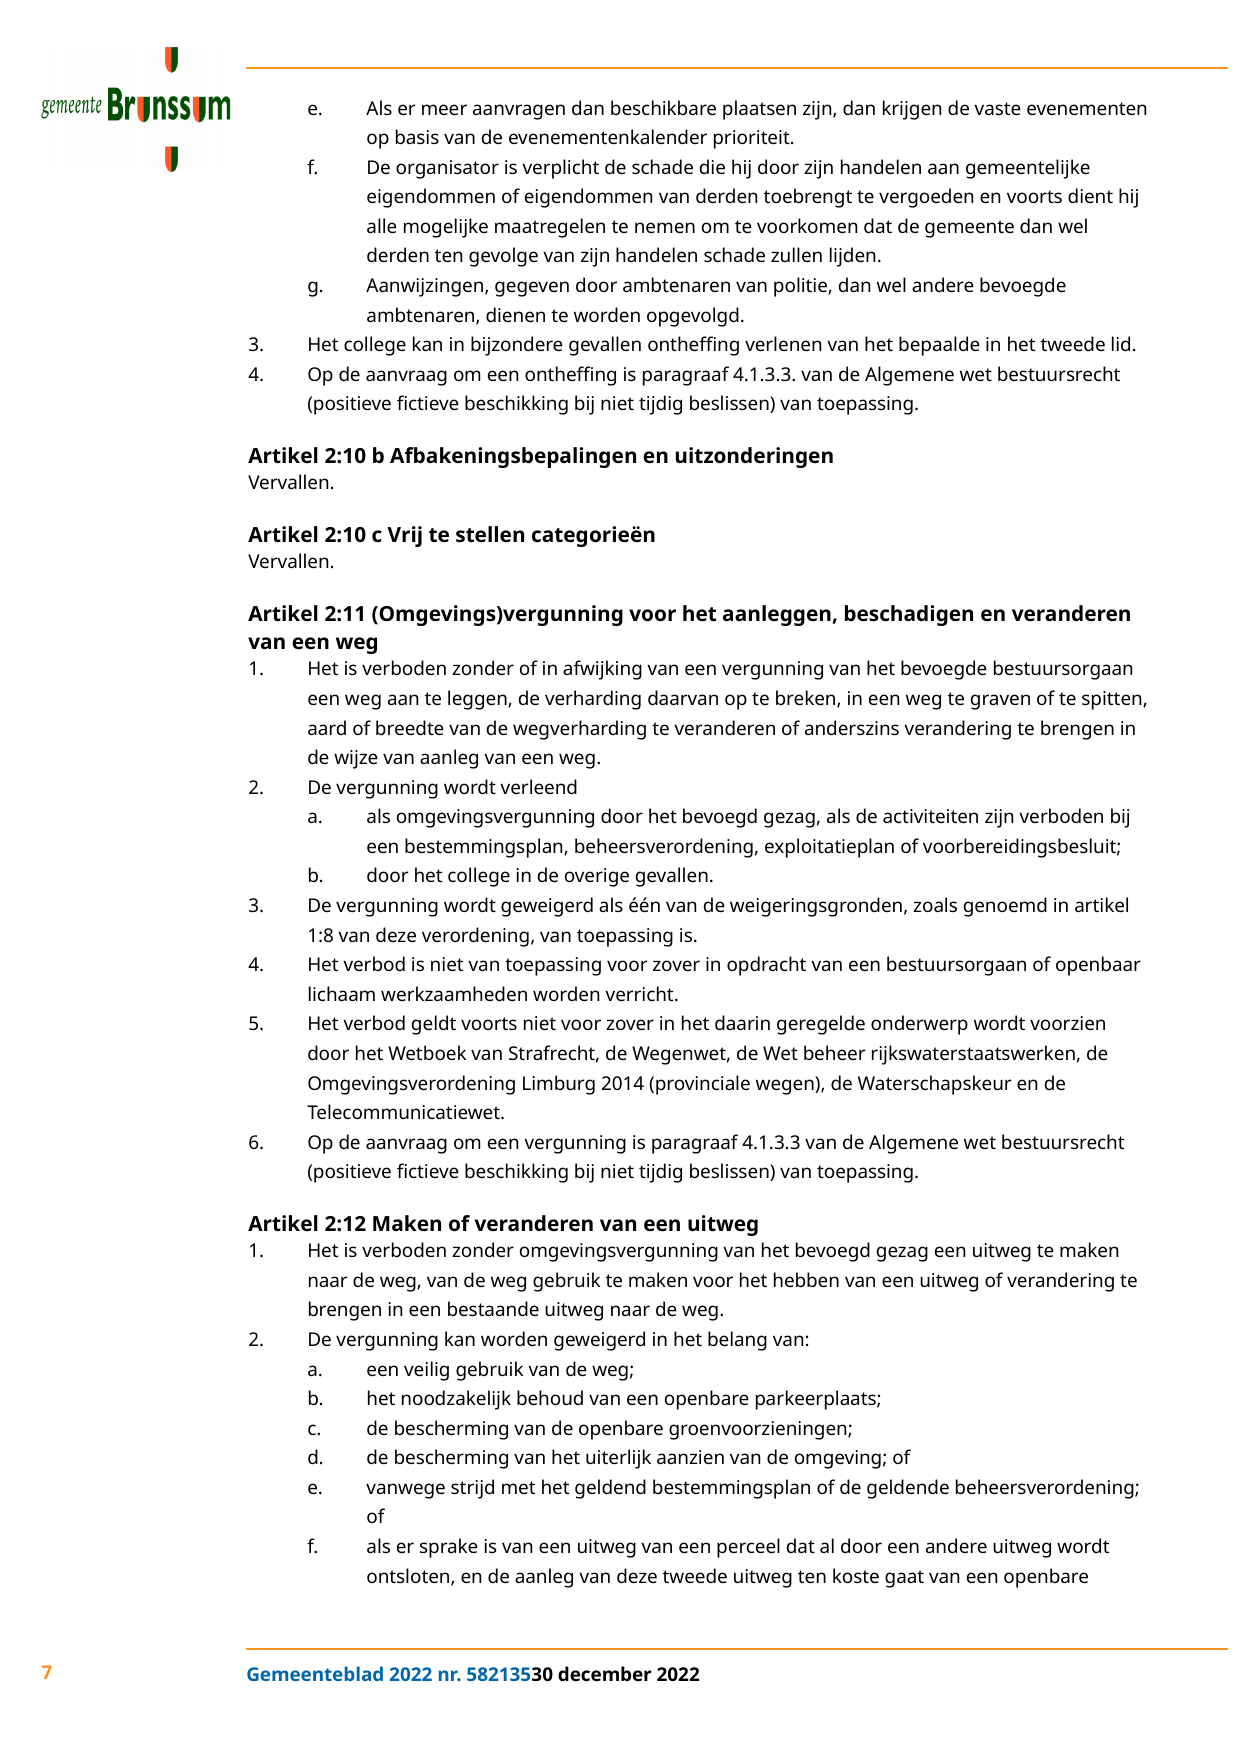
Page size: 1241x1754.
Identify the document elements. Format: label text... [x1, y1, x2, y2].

list Het verbod geldt voorts niet voor zover in het daarin geregelde onderwerp wordt voorzien door het Wetboek van Strafrecht, de Wegenwet, de Wet beheer rijkswaterstaatswerken, de Omgevingsverordening Limburg 2014 (provinciale wegen), de Waterschapskeur en de Telecommunicatiewet. [248, 1011, 1152, 1125]
list het noodzakelijk behoud van een openbare parkeerplaats; [307, 1385, 1152, 1411]
list Aanwijzingen, gegeven door ambtenaren van politie, dan wel andere bevoegde ambtenaren, dienen te worden opgevolgd. [307, 272, 1152, 328]
text Vervallen. [248, 548, 1152, 574]
list als er sprake is van een uitweg van een perceel dat al door een andere uitweg wordt ontsloten, en de aanleg van deze tweede uitweg ten koste gaat van een openbare [307, 1533, 1152, 1588]
text Vervallen. [248, 469, 1152, 495]
list De vergunning kan worden geweigerd in het belang van: [248, 1326, 1152, 1352]
list Op de aanvraag om een ontheffing is paragraaf 4.1.3.3. van de Algemene wet bestuursrecht (positieve fictieve beschikking bij niet tijdig beslissen) van toepassing. [248, 361, 1152, 416]
list Het is verboden zonder omgevingsvergunning van het bevoegd gezag een uitweg te maken naar de weg, van de weg gebruik te maken voor het hebben van een uitweg of verandering te brengen in een bestaande uitweg naar de weg. [248, 1237, 1152, 1322]
list als omgevingsvergunning door het bevoegd gezag, als de activiteiten zijn verboden bij een bestemmingsplan, beheersverordening, exploitatieplan of voorbereidingsbesluit; [307, 803, 1152, 859]
list de bescherming van de openbare groenvoorzieningen; [307, 1415, 1152, 1441]
list Het is verboden zonder of in afwijking van een vergunning van het bevoegde bestuursorgaan een weg aan te leggen, de verharding daarvan op te breken, in een weg te graven of te spitten, aard of breedte van de wegverharding te veranderen of anderszins verandering te brengen in de wijze van aanleg van een weg. [248, 656, 1152, 770]
list Als er meer aanvragen dan beschikbare plaatsen zijn, dan krijgen de vaste evenementen op basis van de evenementenkalender prioriteit. [307, 95, 1152, 150]
list vanwege strijd met het geldend bestemmingsplan of de geldende beheersverordening; of [307, 1474, 1152, 1529]
list Op de aanvraag om een vergunning is paragraaf 4.1.3.3 van de Algemene wet bestuursrecht (positieve fictieve beschikking bij niet tijdig beslissen) van toepassing. [248, 1129, 1152, 1184]
list De organisator is verplicht de schade die hij door zijn handelen aan gemeentelijke eigendommen of eigendommen van derden toebrengt te vergoeden en voorts dient hij alle mogelijke maatregelen te nemen om te voorkomen dat de gemeente dan wel derden ten gevolge van zijn handelen schade zullen lijden. [307, 154, 1152, 268]
list de bescherming van het uiterlijk aanzien van de omgeving; of [307, 1444, 1152, 1470]
list Het verbod is niet van toepassing voor zover in opdracht van een bestuursorgaan of openbaar lichaam werkzaamheden worden verricht. [248, 951, 1152, 1007]
text Artikel 2:11 (Omgevings)vergunning voor het aanleggen, beschadigen en veranderen van een weg [248, 599, 1152, 656]
list De vergunning wordt geweigerd als één van de weigeringsgronden, zoals genoemd in artikel 1:8 van deze verordening, van toepassing is. [248, 892, 1152, 948]
list door het college in de overige gevallen. [307, 863, 1152, 888]
text Artikel 2:12 Maken of veranderen van een uitweg [248, 1209, 1152, 1237]
text Artikel 2:10 b Afbakeningsbepalingen en uitzonderingen [248, 441, 1152, 469]
list Het college kan in bijzondere gevallen ontheffing verlenen van het bepaalde in het tweede lid. [248, 331, 1152, 357]
list een veilig gebruik van de weg; [307, 1356, 1152, 1381]
list De vergunning wordt verleend [248, 774, 1152, 800]
text Artikel 2:10 c Vrij te stellen categorieën [248, 520, 1152, 548]
picture [41, 47, 231, 172]
